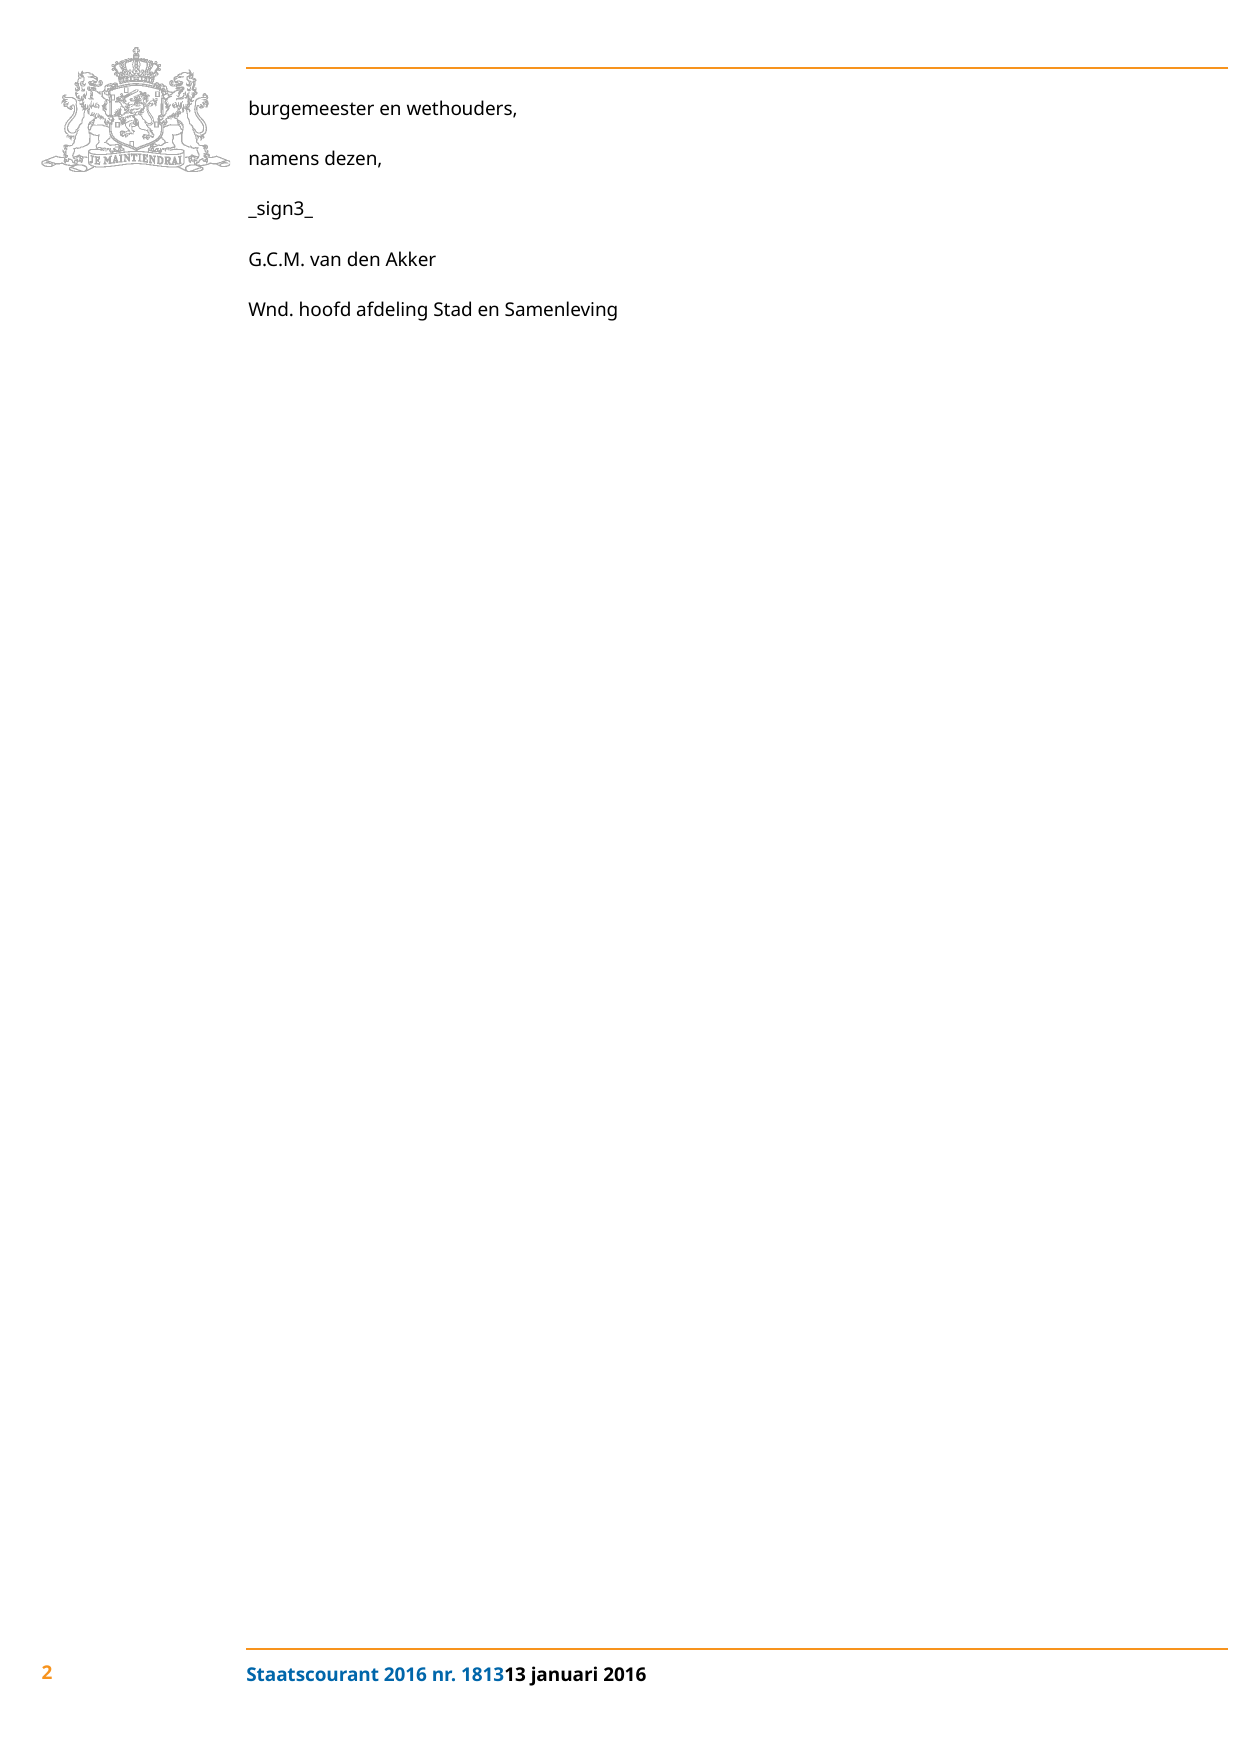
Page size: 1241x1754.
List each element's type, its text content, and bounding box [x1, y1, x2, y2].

text _sign3_ [248, 196, 1152, 221]
text namens dezen, [248, 145, 1152, 171]
text G.C.M. van den Akker [248, 246, 1152, 272]
picture [41, 47, 231, 172]
text Wnd. hoofd afdeling Stad en Samenleving [248, 296, 1152, 322]
text burgemeester en wethouders, [248, 95, 1152, 121]
